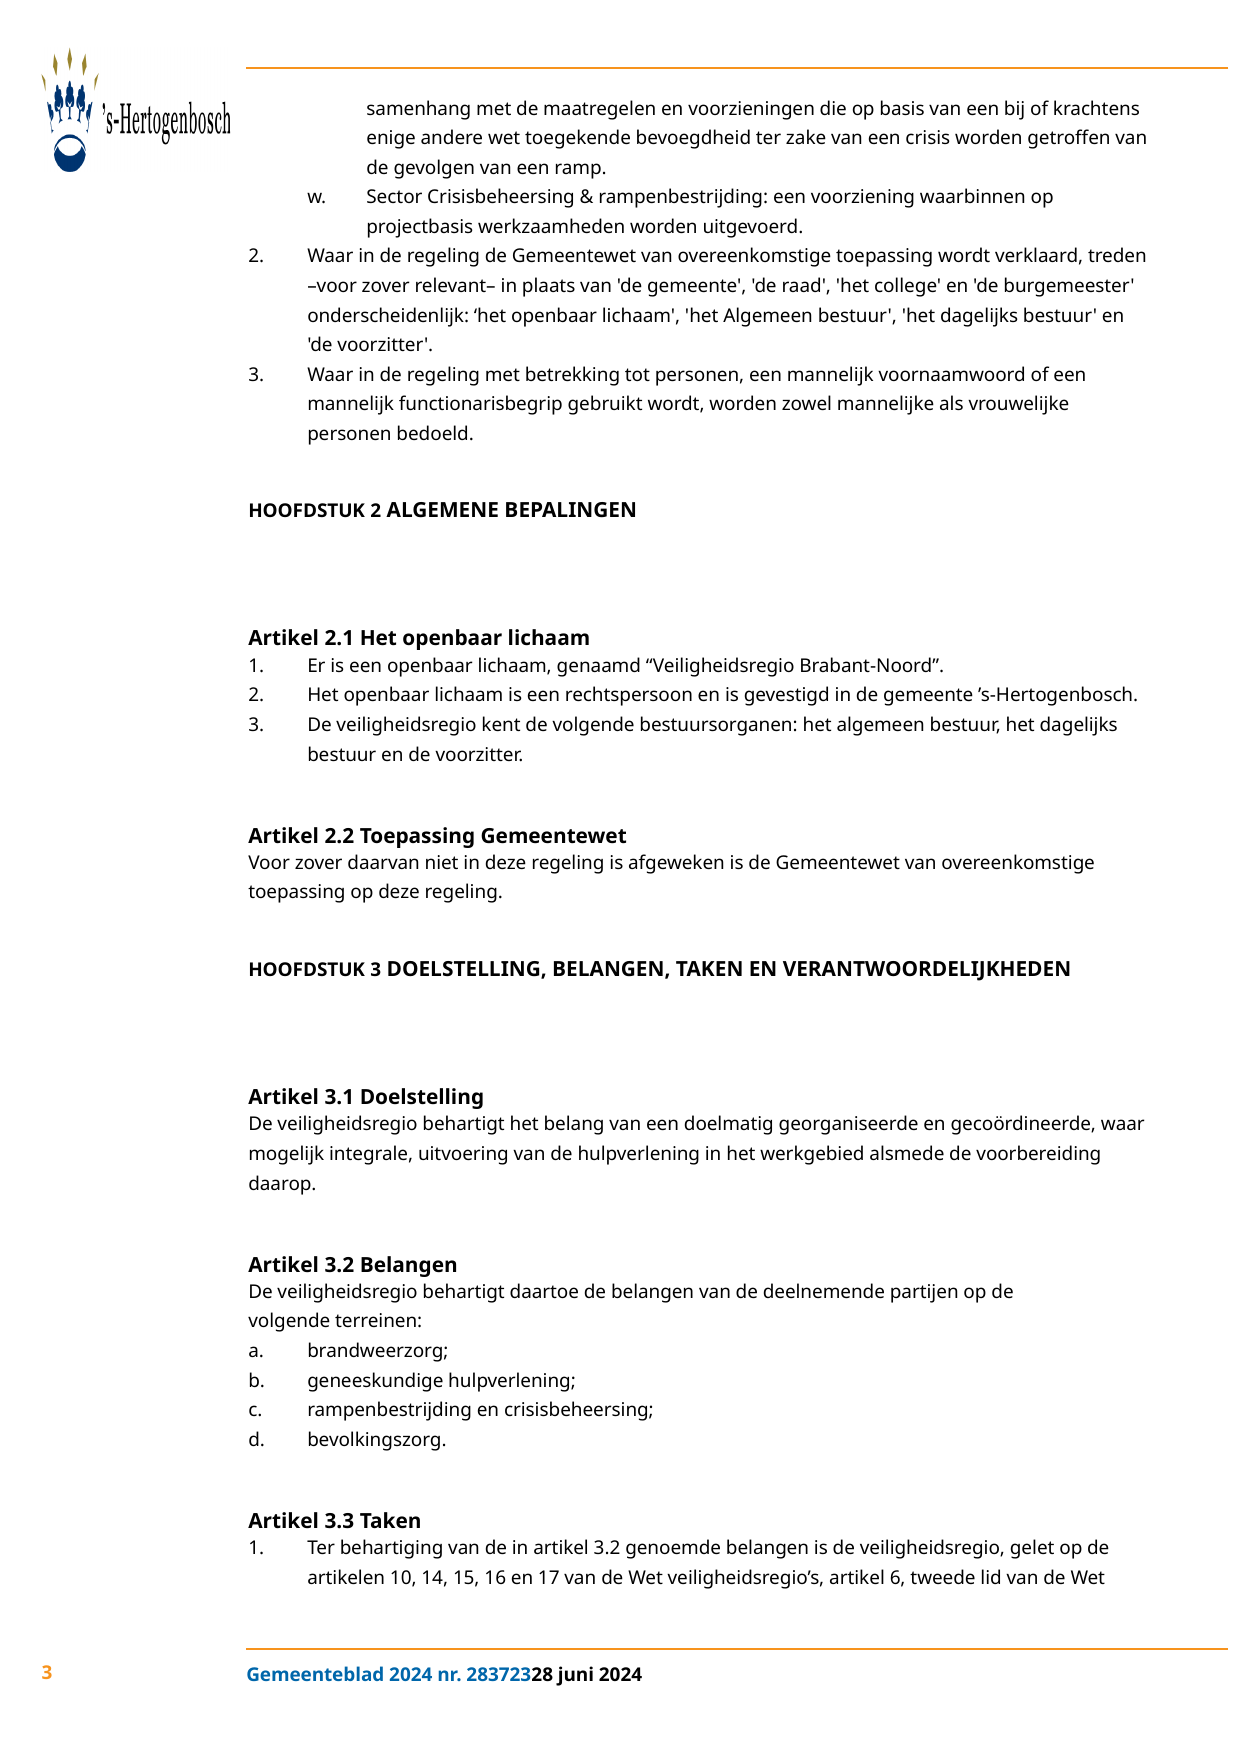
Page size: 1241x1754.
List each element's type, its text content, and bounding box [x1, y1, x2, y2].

list Waar in de regeling de Gemeentewet van overeenkomstige toepassing wordt verklaard, treden –voor zover relevant– in plaats van 'de gemeente', 'de raad', 'het college' en 'de burgemeester' onderscheidenlijk: ‘het openbaar lichaam', 'het Algemeen bestuur', 'het dagelijks bestuur' en 'de voorzitter'. [248, 243, 1152, 357]
list brandweerzorg; [248, 1337, 1152, 1363]
text Voor zover daarvan niet in deze regeling is afgeweken is de Gemeentewet van overeenkomstige toepassing op deze regeling. [248, 849, 1152, 904]
text HOOFDSTUK 3 DOELSTELLING, BELANGEN, TAKEN EN VERANTWOORDELIJKHEDEN [248, 954, 1152, 982]
list rampenbestrijding en crisisbeheersing; [248, 1396, 1152, 1422]
text HOOFDSTUK 2 ALGEMENE BEPALINGEN [248, 495, 1152, 524]
text Artikel 3.3 Taken [248, 1506, 1152, 1534]
list Sector Crisisbeheersing & rampenbestrijding: een voorziening waarbinnen op projectbasis werkzaamheden worden uitgevoerd. [307, 183, 1152, 239]
list Ter behartiging van de in artikel 3.2 genoemde belangen is de veiligheidsregio, gelet op de artikelen 10, 14, 15, 16 en 17 van de Wet veiligheidsregio’s, artikel 6, tweede lid van de Wet [248, 1534, 1152, 1590]
list De veiligheidsregio kent de volgende bestuursorganen: het algemeen bestuur, het dagelijks bestuur en de voorzitter. [248, 711, 1152, 766]
list Er is een openbaar lichaam, genaamd “Veiligheidsregio Brabant-Noord”. [248, 652, 1152, 678]
text De veiligheidsregio behartigt daartoe de belangen van de deelnemende partijen op de [248, 1278, 1152, 1304]
text Artikel 3.1 Doelstelling [248, 1082, 1152, 1111]
text volgende terreinen: [248, 1308, 1152, 1333]
list samenhang met de maatregelen en voorzieningen die op basis van een bij of krachtens enige andere wet toegekende bevoegdheid ter zake van een crisis worden getroffen van de gevolgen van een ramp. [307, 95, 1152, 180]
list Het openbaar lichaam is een rechtspersoon en is gevestigd in de gemeente ’s-Hertogenbosch. [248, 682, 1152, 707]
text Artikel 2.2 Toepassing Gemeentewet [248, 821, 1152, 849]
list geneeskundige hulpverlening; [248, 1367, 1152, 1393]
list bevolkingszorg. [248, 1426, 1152, 1452]
text De veiligheidsregio behartigt het belang van een doelmatig georganiseerde en gecoördineerde, waar mogelijk integrale, uitvoering van de hulpverlening in het werkgebied alsmede de voorbereiding daarop. [248, 1111, 1152, 1195]
list Waar in de regeling met betrekking tot personen, een mannelijk voornaamwoord of een mannelijk functionarisbegrip gebruikt wordt, worden zowel mannelijke als vrouwelijke personen bedoeld. [248, 361, 1152, 446]
text Artikel 2.1 Het openbaar lichaam [248, 623, 1152, 652]
picture [41, 47, 231, 172]
text Artikel 3.2 Belangen [248, 1250, 1152, 1278]
